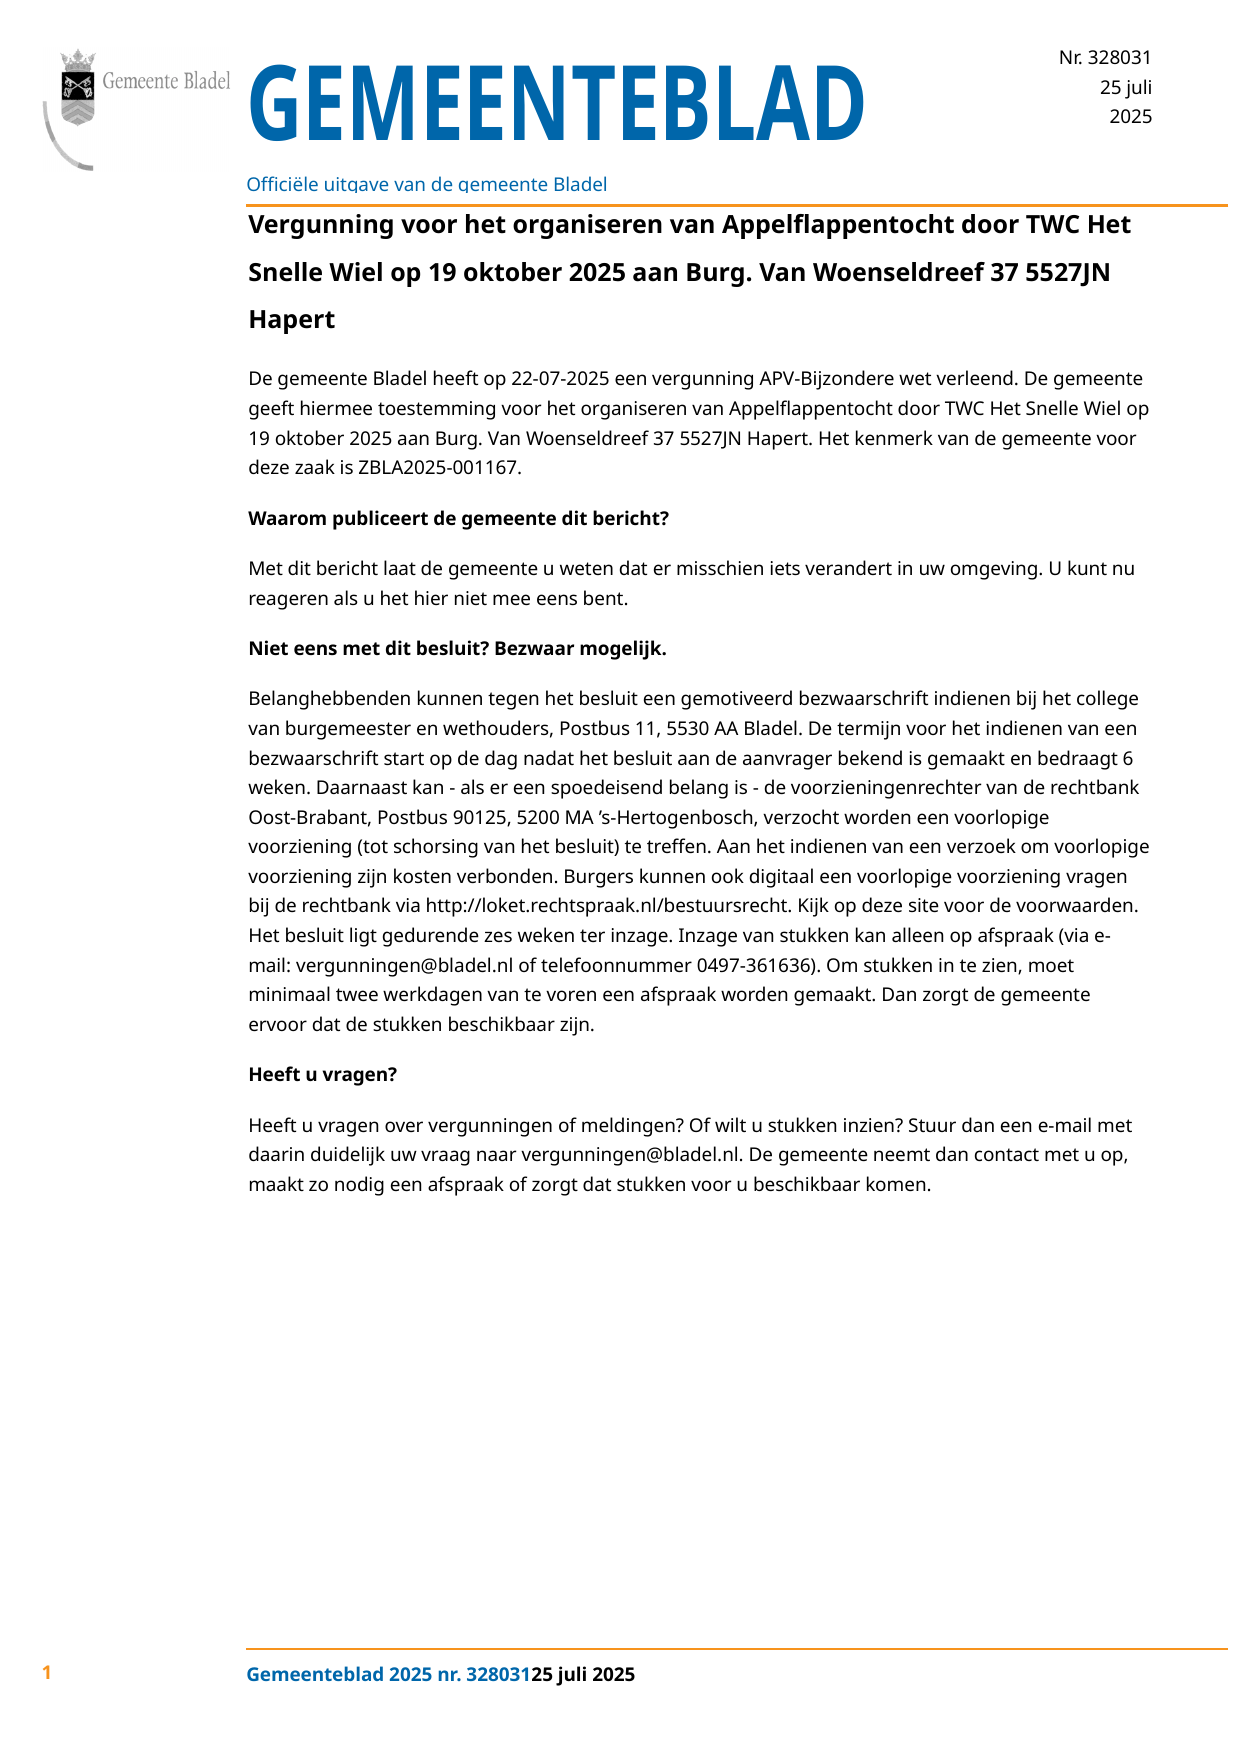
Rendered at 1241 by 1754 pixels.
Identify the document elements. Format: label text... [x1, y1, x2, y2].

text Vergunning voor het organiseren van Appelflappentocht door TWC Het Snelle Wiel op 19 oktober 2025 aan Burg. Van Woenseldreef 37 5527JN Hapert [248, 207, 1152, 336]
text Heeft u vragen? [248, 1061, 1152, 1087]
text Met dit bericht laat de gemeente u weten dat er misschien iets verandert in uw omgeving. U kunt nu reageren als u het hier niet mee eens bent. [248, 555, 1152, 610]
text Belanghebbenden kunnen tegen het besluit een gemotiveerd bezwaarschrift indienen bij het college van burgemeester en wethouders, Postbus 11, 5530 AA Bladel. De termijn voor het indienen van een bezwaarschrift start op de dag nadat het besluit aan de aanvrager bekend is gemaakt en bedraagt 6 weken. Daarnaast kan - als er een spoedeisend belang is - de voorzieningenrechter van de rechtbank Oost-Brabant, Postbus 90125, 5200 MA ’s-Hertogenbosch, verzocht worden een voorlopige voorziening (tot schorsing van het besluit) te treffen. Aan het indienen van een verzoek om voorlopige voorziening zijn kosten verbonden. Burgers kunnen ook digitaal een voorlopige voorziening vragen bij de rechtbank via http://loket.rechtspraak.nl/bestuursrecht. Kijk op deze site voor de voorwaarden. Het besluit ligt gedurende zes weken ter inzage. Inzage van stukken kan alleen op afspraak (via e-mail: vergunningen@bladel.nl of telefoonnummer 0497-361636). Om stukken in te zien, moet minimaal twee werkdagen van te voren een afspraak worden gemaakt. Dan zorgt de gemeente ervoor dat de stukken beschikbaar zijn. [248, 686, 1152, 1037]
text Waarom publiceert de gemeente dit bericht? [248, 505, 1152, 530]
text Niet eens met dit besluit? Bezwaar mogelijk. [248, 635, 1152, 661]
picture [41, 47, 231, 172]
text Heeft u vragen over vergunningen of meldingen? Of wilt u stukken inzien? Stuur dan een e-mail met daarin duidelijk uw vraag naar vergunningen@bladel.nl. De gemeente neemt dan contact met u op, maakt zo nodig een afspraak of zorgt dat stukken voor u beschikbaar komen. [248, 1112, 1152, 1197]
text De gemeente Bladel heeft op 22-07-2025 een vergunning APV-Bijzondere wet verleend. De gemeente geeft hiermee toestemming voor het organiseren van Appelflappentocht door TWC Het Snelle Wiel op 19 oktober 2025 aan Burg. Van Woenseldreef 37 5527JN Hapert. Het kenmerk van de gemeente voor deze zaak is ZBLA2025-001167. [248, 366, 1152, 480]
